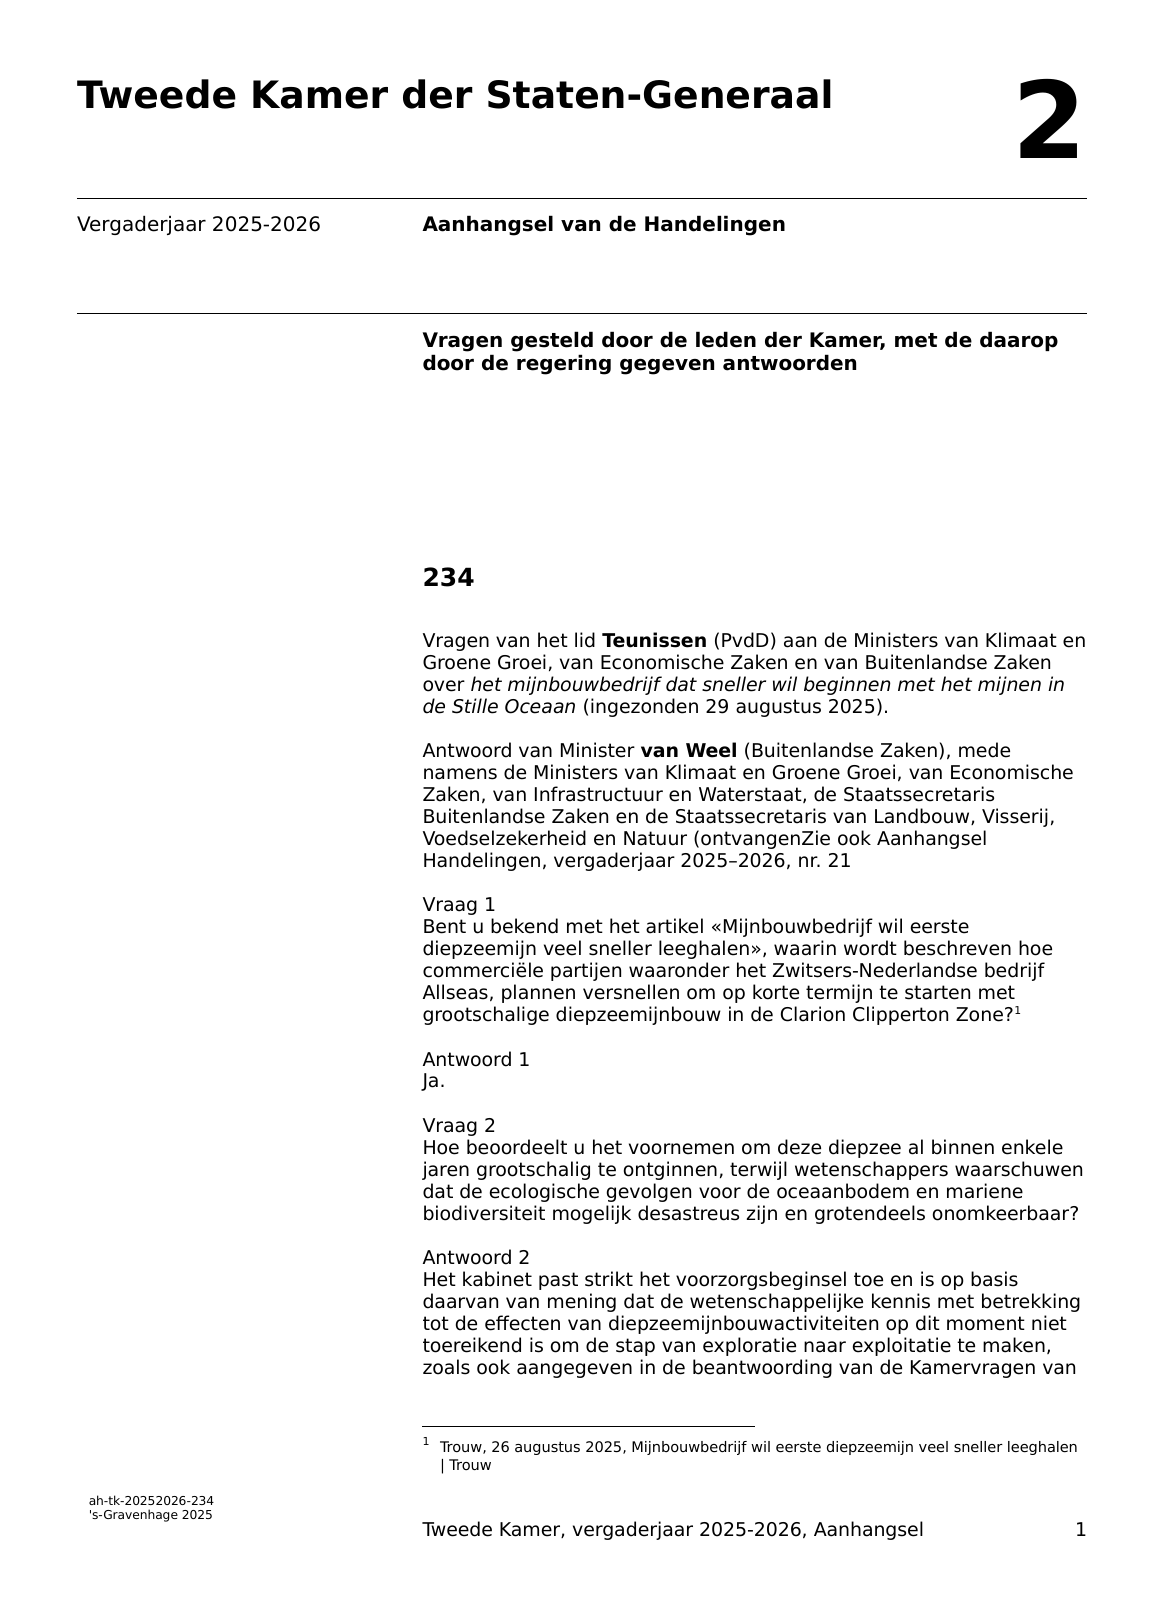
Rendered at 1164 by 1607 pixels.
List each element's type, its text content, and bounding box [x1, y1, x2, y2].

text Hoe beoordeelt u het voornemen om deze diepzee al binnen enkele jaren grootschalig te ontginnen, terwijl wetenschappers waarschuwen dat de ecologische gevolgen voor de oceaanbodem en mariene biodiversiteit mogelijk desastreus zijn en grotendeels onomkeerbaar? [422, 1137, 1087, 1224]
text Vraag 1 [422, 894, 1087, 916]
table_cell Aanhangsel van de Handelingen [422, 199, 1087, 313]
text Bent u bekend met het artikel «Mijnbouwbedrijf wil eerste diepzeemijn veel sneller leeghalen», waarin wordt beschreven hoe commerciële partijen waaronder het Zwitsers-Nederlandse bedrijf Allseas, plannen versnellen om op korte termijn te starten met grootschalige diepzeemijnbouw in de Clarion Clipperton Zone? [422, 916, 1087, 1026]
text Vragen van het lid Teunissen (PvdD) aan de Ministers van Klimaat en Groene Groei, van Economische Zaken en van Buitenlandse Zaken over het mijnbouwbedrijf dat sneller wil beginnen met het mijnen in de Stille Oceaan (ingezonden 29 augustus 2025). [422, 630, 1087, 718]
table_header Tweede Kamer der Staten-Generaal [77, 59, 886, 198]
text Ja. [422, 1070, 1087, 1092]
text 234 [422, 563, 1087, 592]
table_cell [77, 314, 422, 375]
table_cell Vergaderjaar 2025-2026 [77, 199, 422, 313]
text Antwoord 2 [422, 1247, 1087, 1269]
text Antwoord van Minister van Weel (Buitenlandse Zaken), mede namens de Ministers van Klimaat en Groene Groei, van Economische Zaken, van Infrastructuur en Waterstaat, de Staatssecretaris Buitenlandse Zaken en de Staatssecretaris van Landbouw, Visserij, Voedselzekerheid en Natuur (ontvangenZie ook Aanhangsel Handelingen, vergaderjaar 2025–2026, nr. 21 [422, 740, 1087, 872]
text Het kabinet past strikt het voorzorgsbeginsel toe en is op basis daarvan van mening dat de wetenschappelijke kennis met betrekking tot de effecten van diepzeemijnbouwactiviteiten op dit moment niet toereikend is om de stap van exploratie naar exploitatie te maken, zoals ook aangegeven in de beantwoording van de Kamervragen van [422, 1269, 1087, 1378]
text Antwoord 1 [422, 1048, 1087, 1070]
text 's-Gravenhage 2025 [88, 1508, 323, 1522]
table_cell Vragen gesteld door de leden der Kamer, met de daarop door de regering gegeven antwoorden [422, 314, 1087, 375]
text Vraag 2 [422, 1114, 1087, 1137]
text Trouw, 26 augustus 2025, Mijnbouwbedrijf wil eerste diepzeemijn veel sneller leeghalen | Trouw [422, 1435, 1087, 1474]
text ah-tk-20252026-234 [88, 1494, 323, 1508]
table_header 2 [886, 59, 1087, 198]
